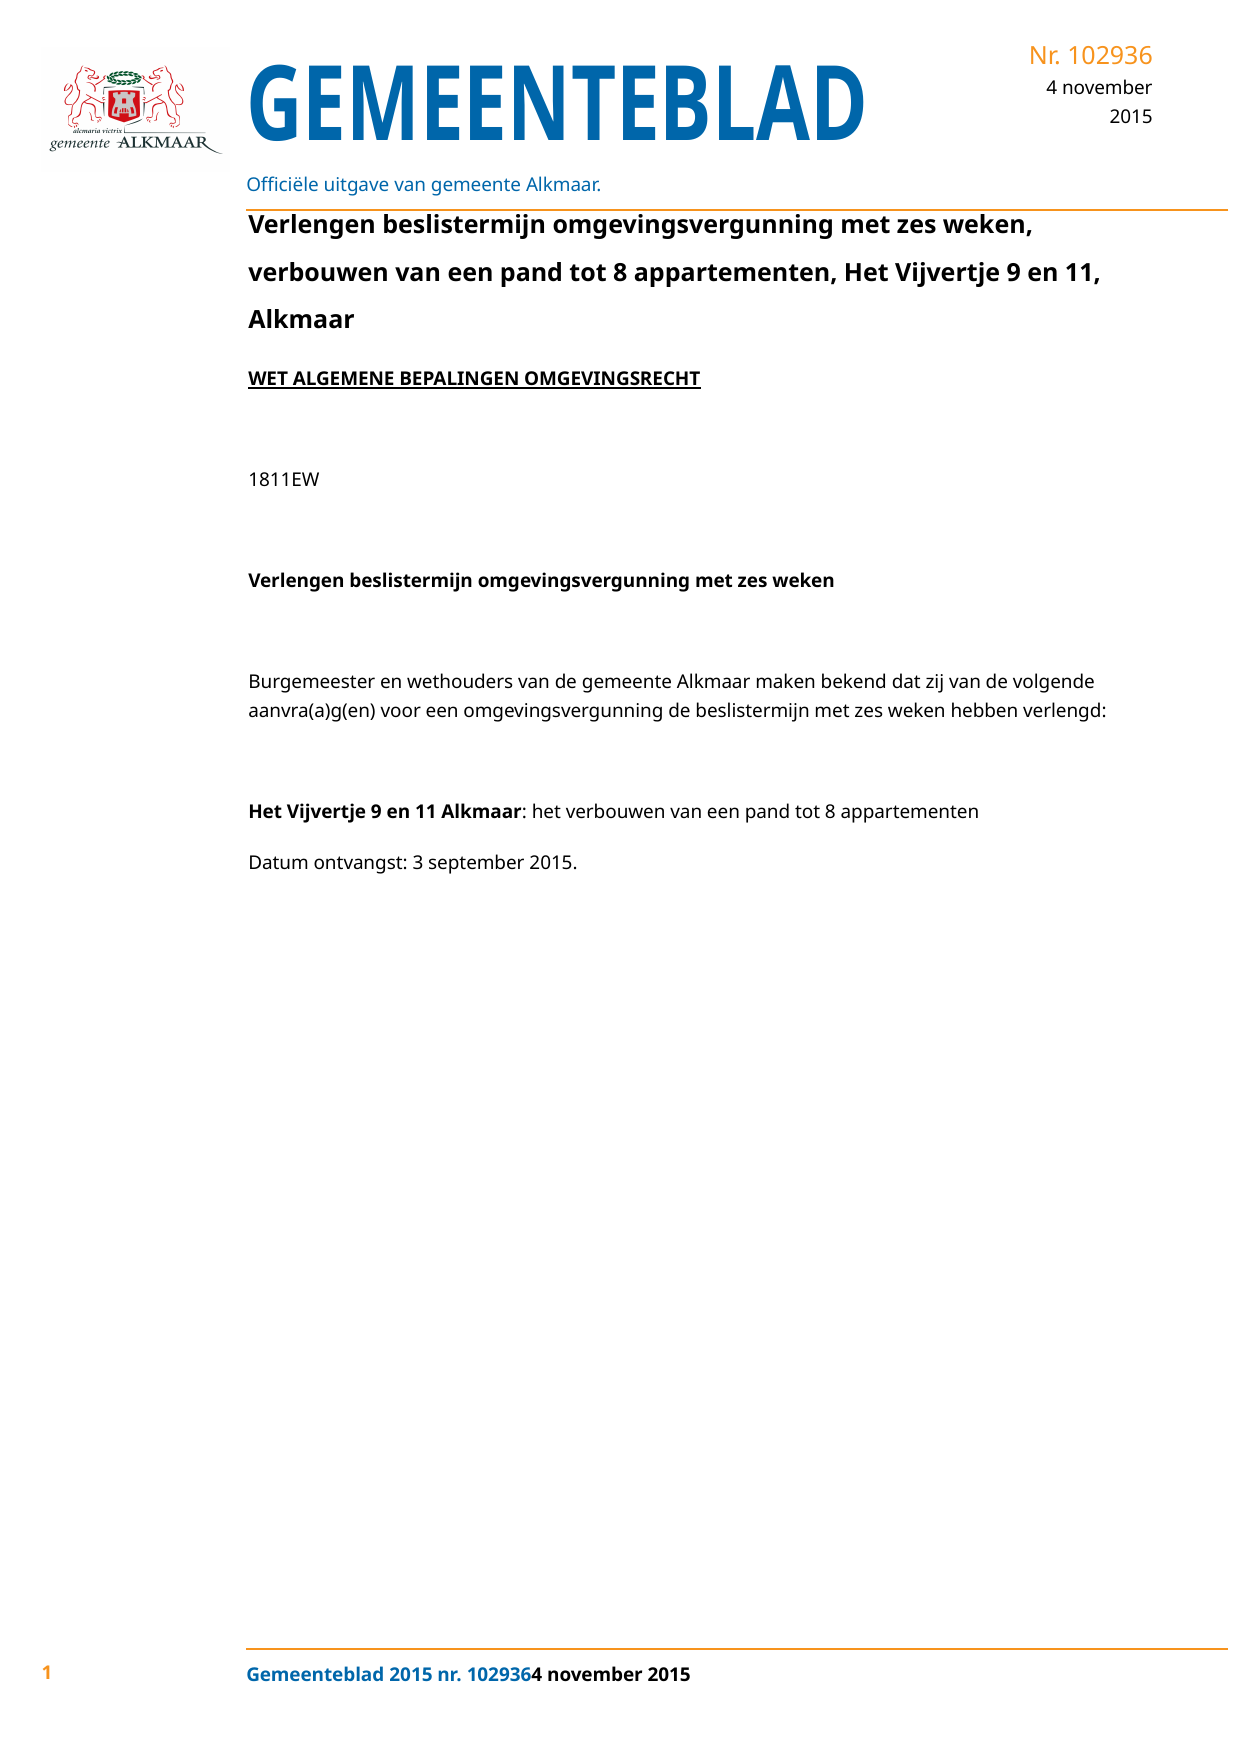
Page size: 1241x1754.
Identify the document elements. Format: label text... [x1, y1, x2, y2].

text Datum ontvangst: 3 september 2015. [248, 849, 1152, 874]
picture [41, 47, 231, 172]
text Verlengen beslistermijn omgevingsvergunning met zes weken [248, 567, 1152, 593]
text 1811EW [248, 466, 1152, 492]
text WET ALGEMENE BEPALINGEN OMGEVINGSRECHT [248, 366, 1152, 391]
text Verlengen beslistermijn omgevingsvergunning met zes weken, verbouwen van een pand tot 8 appartementen, Het Vijvertje 9 en 11, Alkmaar [248, 211, 1152, 336]
text Burgemeester en wethouders van de gemeente Alkmaar maken bekend dat zij van de volgende aanvra(a)g(en) voor een omgevingsvergunning de beslistermijn met zes weken hebben verlengd: [248, 668, 1152, 723]
text Het Vijvertje 9 en 11 Alkmaar: het verbouwen van een pand tot 8 appartementen [248, 798, 1152, 824]
